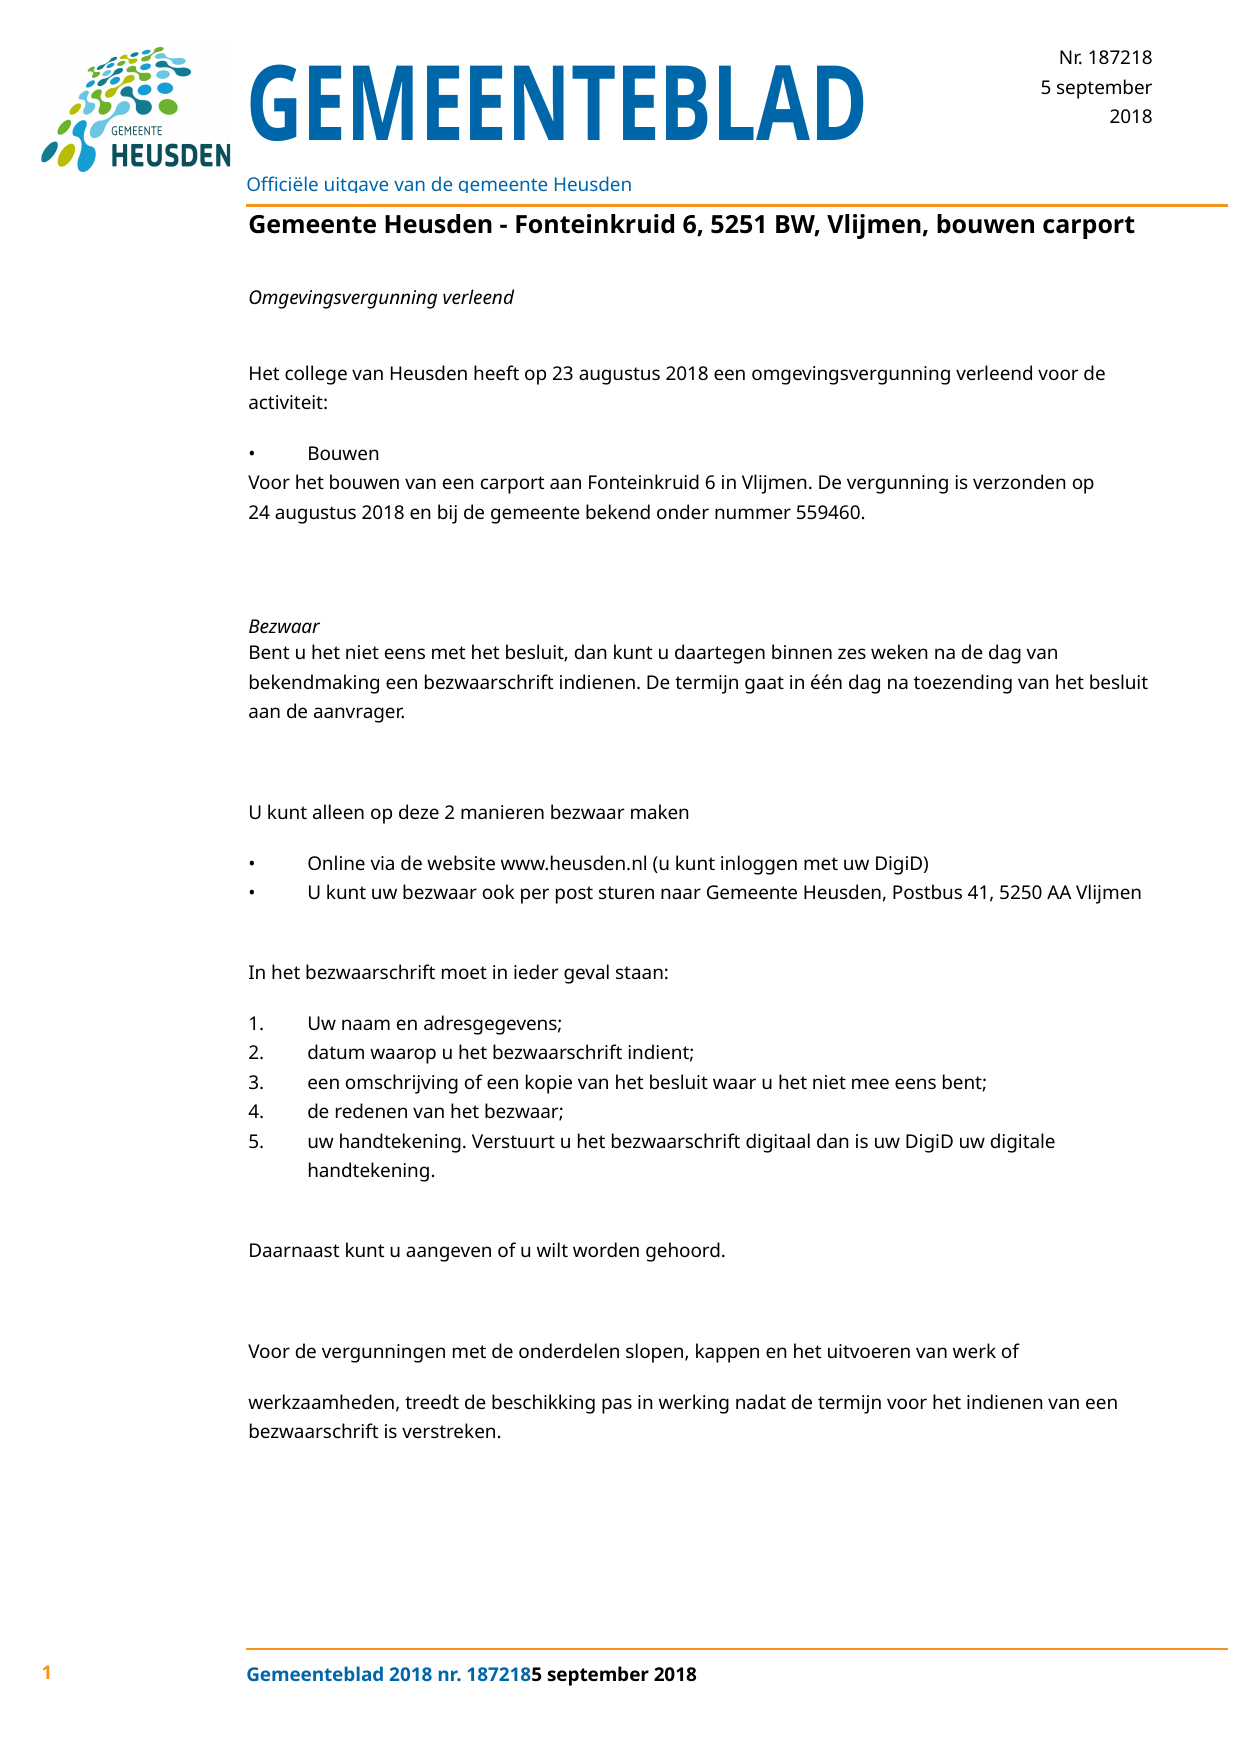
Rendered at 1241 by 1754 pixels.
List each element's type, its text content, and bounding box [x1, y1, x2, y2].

list Uw naam en adresgegevens; [248, 1010, 1152, 1035]
list een omschrijving of een kopie van het besluit waar u het niet mee eens bent; [248, 1069, 1152, 1094]
text U kunt alleen op deze 2 manieren bezwaar maken [248, 799, 1152, 825]
list U kunt uw bezwaar ook per post sturen naar Gemeente Heusden, Postbus 41, 5250 AA Vlijmen [248, 879, 1152, 905]
list datum waarop u het bezwaarschrift indient; [248, 1039, 1152, 1065]
text Voor het bouwen van een carport aan Fonteinkruid 6 in Vlijmen. De vergunning is verzonden op 24 augustus 2018 en bij de gemeente bekend onder nummer 559460. [248, 469, 1152, 525]
list de redenen van het bezwaar; [248, 1098, 1152, 1124]
list uw handtekening. Verstuurt u het bezwaarschrift digitaal dan is uw DigiD uw digitale handtekening. [248, 1128, 1152, 1183]
text Het college van Heusden heeft op 23 augustus 2018 een omgevingsvergunning verleend voor de activiteit: [248, 360, 1152, 415]
text Gemeente Heusden - Fonteinkruid 6, 5251 BW, Vlijmen, bouwen carport [248, 207, 1152, 241]
list Bouwen [248, 440, 1152, 466]
text In het bezwaarschrift moet in ieder geval staan: [248, 959, 1152, 985]
text Bezwaar [248, 613, 1152, 639]
text werkzaamheden, treedt de beschikking pas in werking nadat de termijn voor het indienen van een bezwaarschrift is verstreken. [248, 1389, 1152, 1444]
text Omgevingsvergunning verleend [248, 284, 1152, 309]
text Daarnaast kunt u aangeven of u wilt worden gehoord. [248, 1238, 1152, 1263]
list Online via de website www.heusden.nl (u kunt inloggen met uw DigiD) [248, 850, 1152, 875]
text Bent u het niet eens met het besluit, dan kunt u daartegen binnen zes weken na de dag van bekendmaking een bezwaarschrift indienen. De termijn gaat in één dag na toezending van het besluit aan de aanvrager. [248, 639, 1152, 724]
text Voor de vergunningen met de onderdelen slopen, kappen en het uitvoeren van werk of [248, 1338, 1152, 1364]
picture [41, 47, 231, 172]
